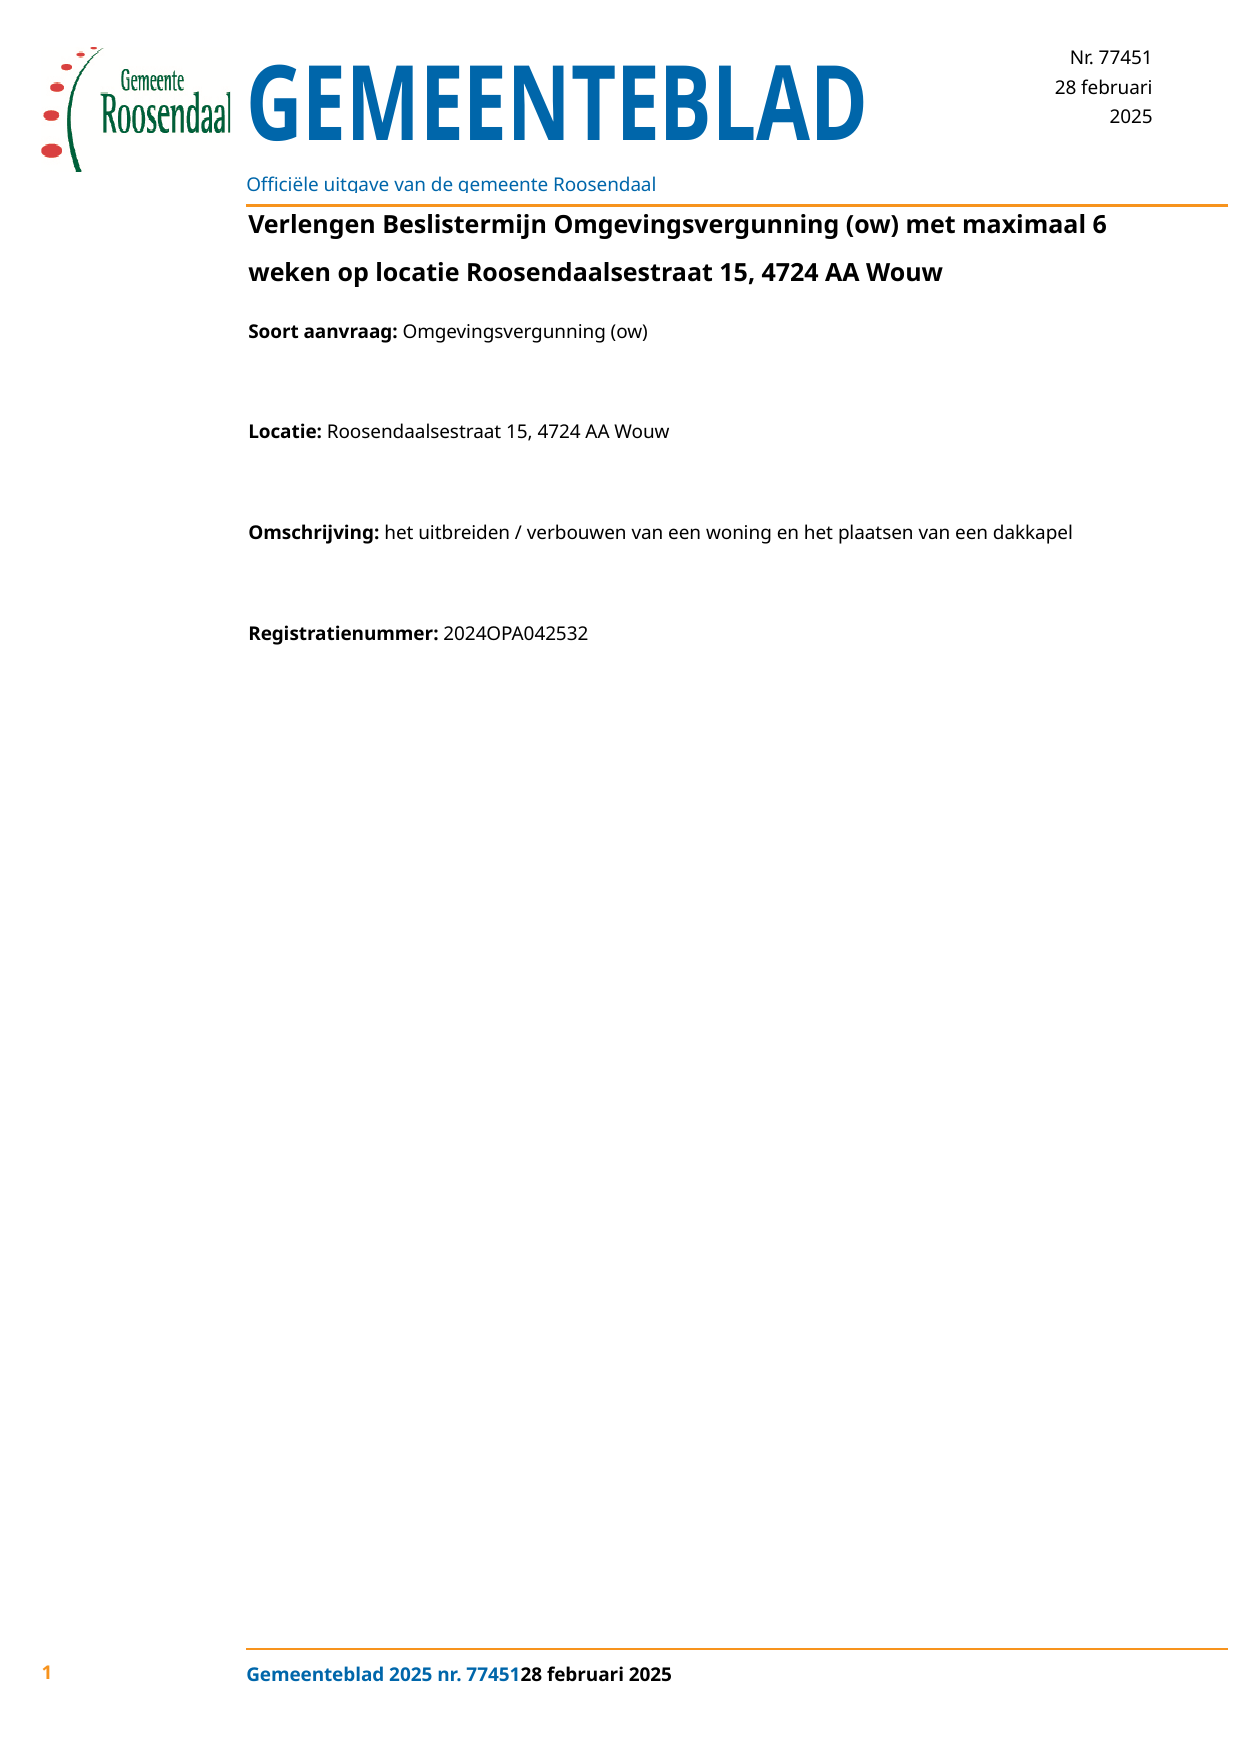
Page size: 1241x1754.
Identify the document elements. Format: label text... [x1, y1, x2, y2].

picture [41, 47, 231, 172]
text Soort aanvraag: Omgevingsvergunning (ow) [248, 318, 1152, 344]
text Omschrijving: het uitbreiden / verbouwen van een woning en het plaatsen van een dakkapel [248, 519, 1152, 545]
text Verlengen Beslistermijn Omgevingsvergunning (ow) met maximaal 6 weken op locatie Roosendaalsestraat 15, 4724 AA Wouw [248, 207, 1152, 288]
text Registratienummer: 2024OPA042532 [248, 620, 1152, 646]
text Locatie: Roosendaalsestraat 15, 4724 AA Wouw [248, 419, 1152, 444]
